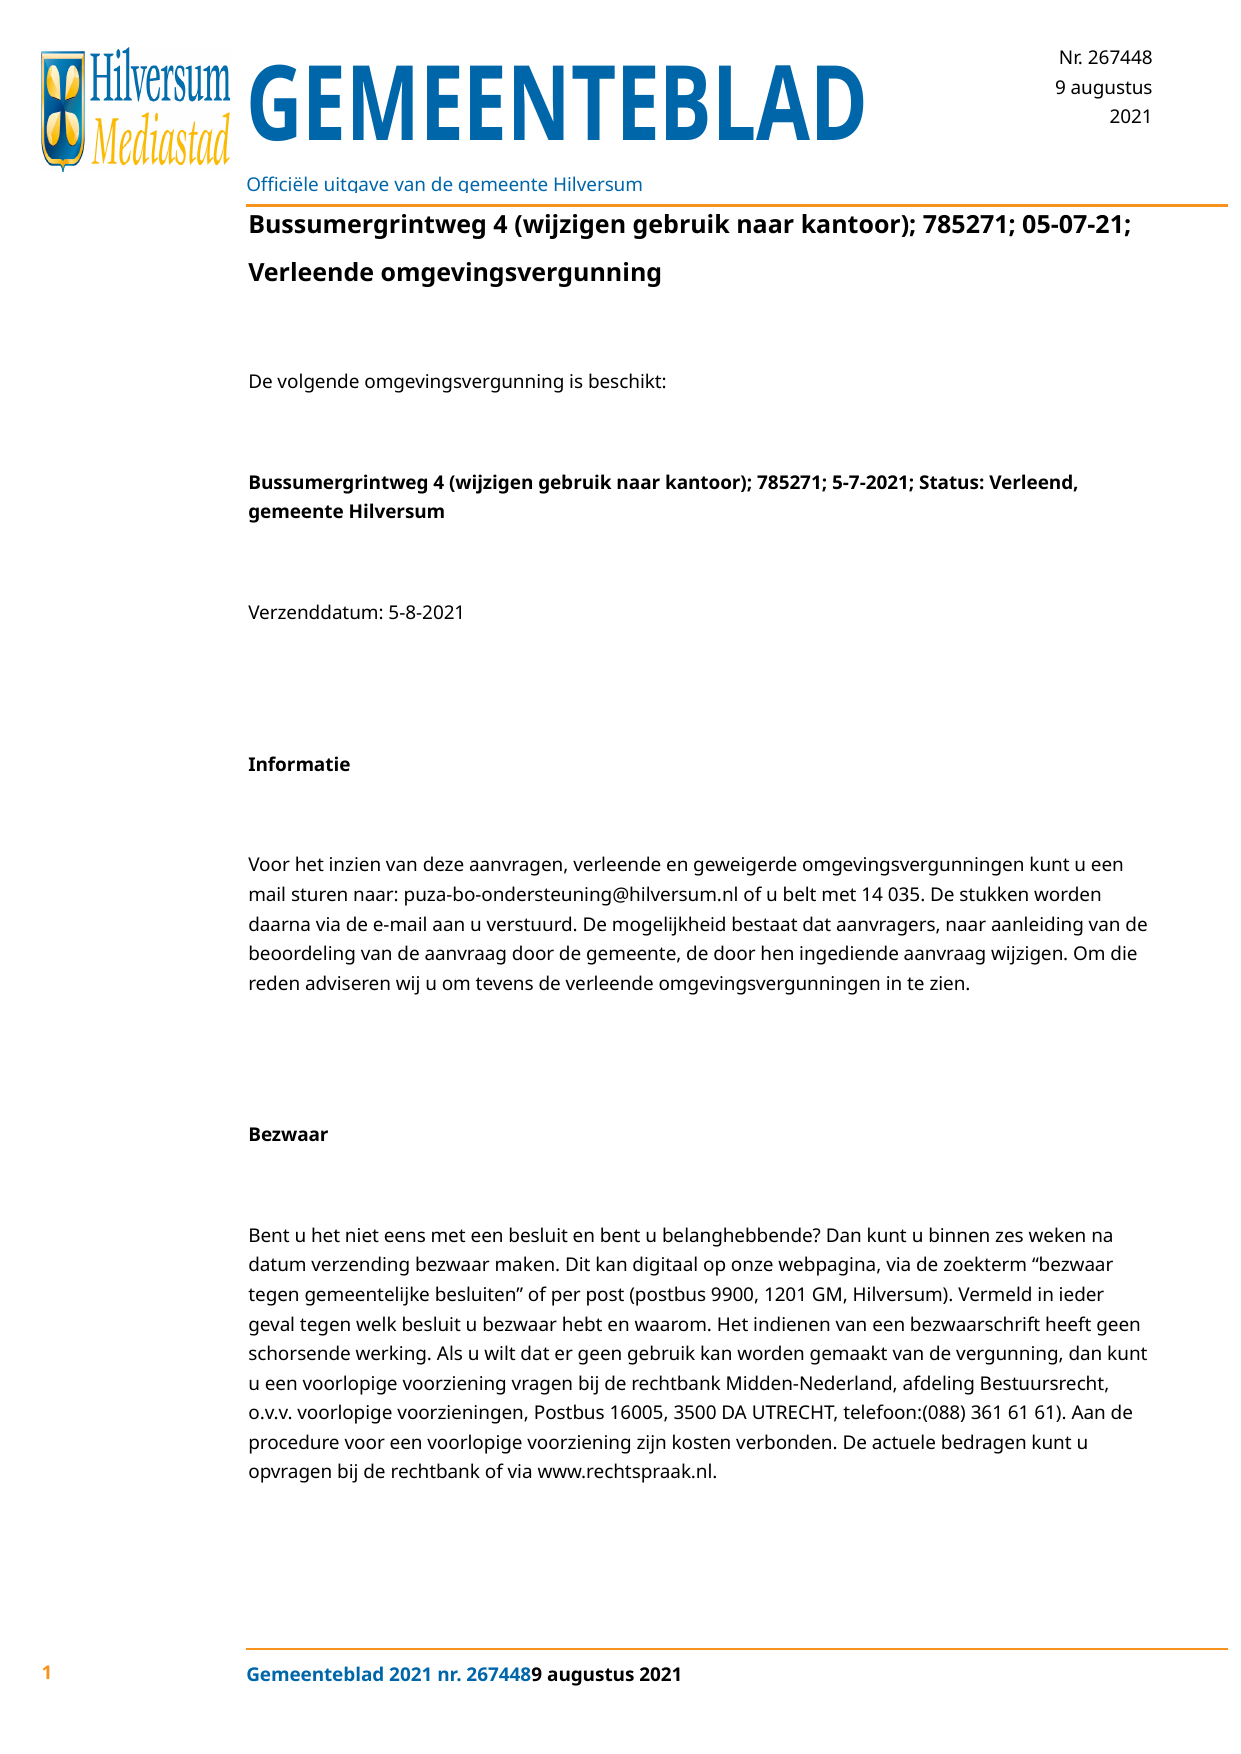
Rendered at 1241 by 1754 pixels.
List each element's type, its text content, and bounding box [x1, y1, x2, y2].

text Informatie [248, 751, 1152, 777]
text Voor het inzien van deze aanvragen, verleende en geweigerde omgevingsvergunningen kunt u een mail sturen naar: puza-bo-ondersteuning@hilversum.nl of u belt met 14 035. De stukken worden daarna via de e-mail aan u verstuurd. De mogelijkheid bestaat dat aanvragers, naar aanleiding van de beoordeling van de aanvraag door de gemeente, de door hen ingediende aanvraag wijzigen. Om die reden adviseren wij u om tevens de verleende omgevingsvergunningen in te zien. [248, 852, 1152, 996]
text Bussumergrintweg 4 (wijzigen gebruik naar kantoor); 785271; 05-07-21; Verleende omgevingsvergunning [248, 207, 1152, 288]
text Bezwaar [248, 1121, 1152, 1147]
picture [41, 47, 231, 172]
text Bussumergrintweg 4 (wijzigen gebruik naar kantoor); 785271; 5-7-2021; Status: Verleend, gemeente Hilversum [248, 469, 1152, 524]
text Bent u het niet eens met een besluit en bent u belanghebbende? Dan kunt u binnen zes weken na datum verzending bezwaar maken. Dit kan digitaal op onze webpagina, via de zoekterm “bezwaar tegen gemeentelijke besluiten” of per post (postbus 9900, 1201 GM, Hilversum). Vermeld in ieder geval tegen welk besluit u bezwaar hebt en waarom. Het indienen van een bezwaarschrift heeft geen schorsende werking. Als u wilt dat er geen gebruik kan worden gemaakt van de vergunning, dan kunt u een voorlopige voorziening vragen bij de rechtbank Midden-Nederland, afdeling Bestuursrecht, o.v.v. voorlopige voorzieningen, Postbus 16005, 3500 DA UTRECHT, telefoon:(088) 361 61 61). Aan de procedure voor een voorlopige voorziening zijn kosten verbonden. De actuele bedragen kunt u opvragen bij de rechtbank of via www.rechtspraak.nl. [248, 1222, 1152, 1484]
text Verzenddatum: 5-8-2021 [248, 599, 1152, 625]
text De volgende omgevingsvergunning is beschikt: [248, 368, 1152, 394]
